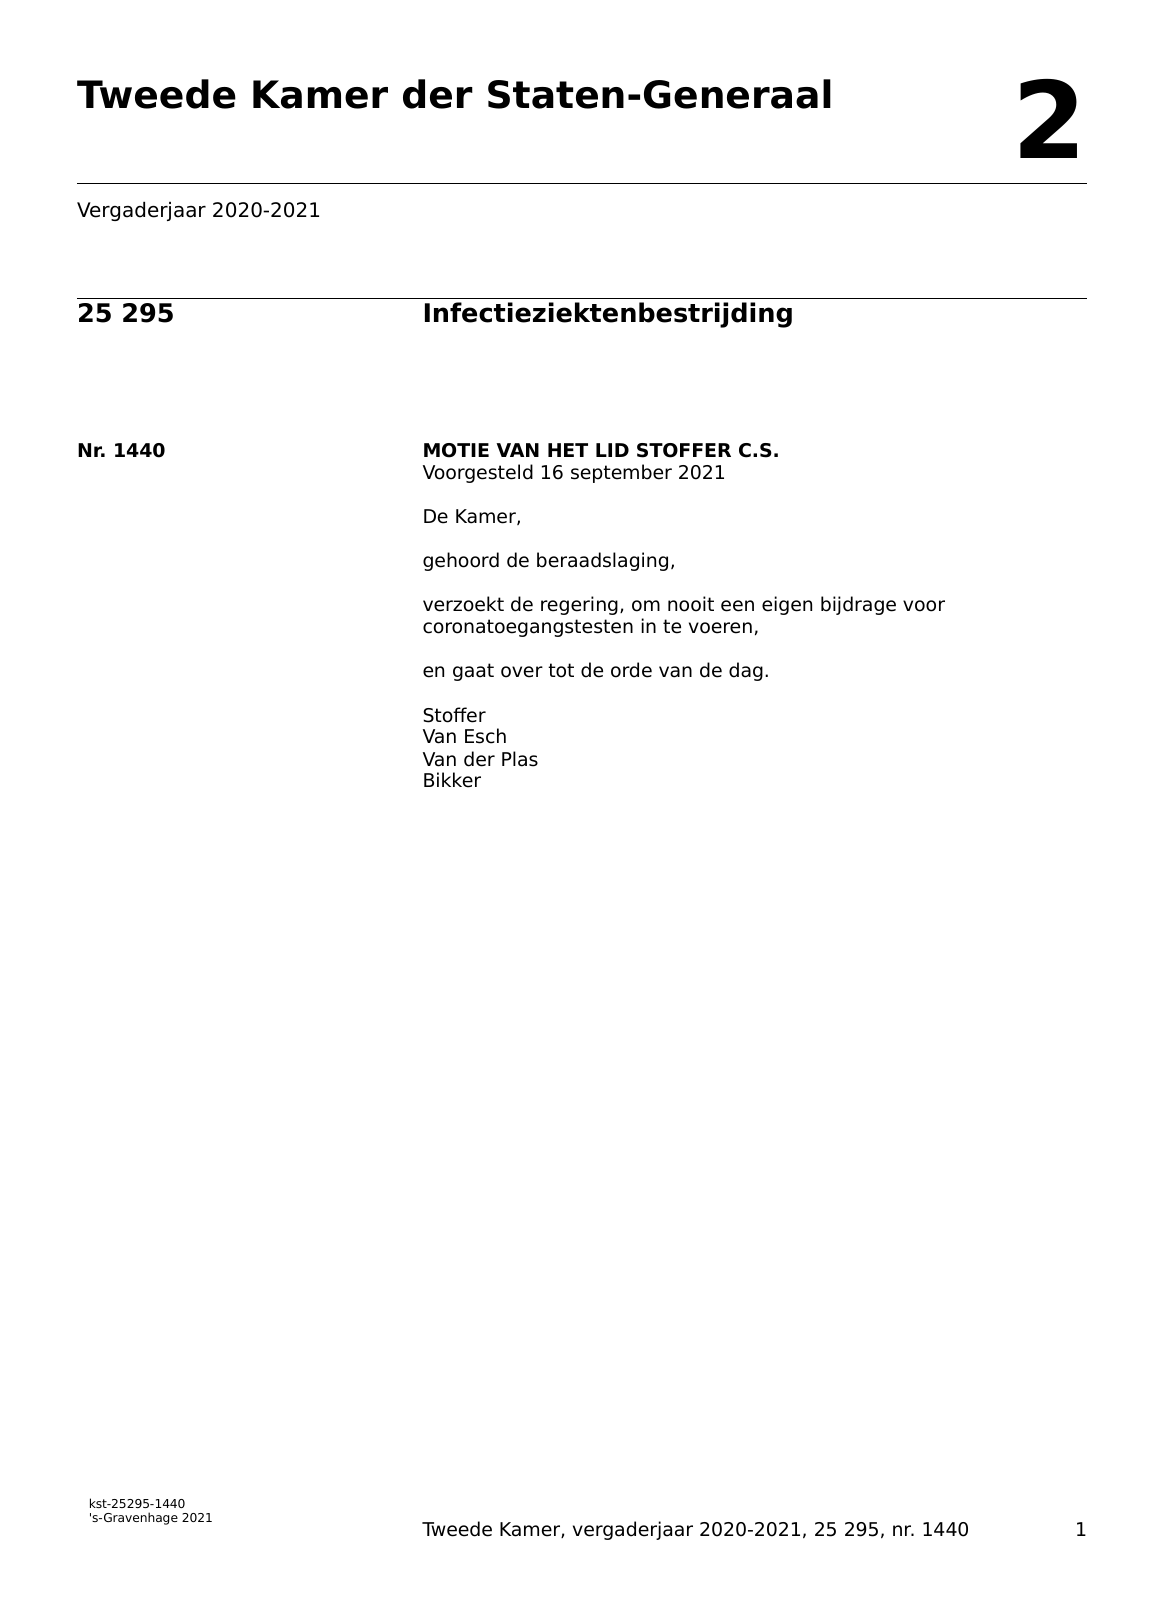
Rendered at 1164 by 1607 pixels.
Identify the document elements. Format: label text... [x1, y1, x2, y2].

subtitle Nr. 1440 MOTIE VAN HET LID STOFFER C.S. [77, 440, 1087, 462]
text Van der Plas [422, 748, 1087, 770]
text Bikker [422, 770, 1087, 792]
text Van Esch [422, 726, 1087, 748]
subtitle 25 295 Infectieziektenbestrijding [77, 299, 1087, 329]
text en gaat over tot de orde van de dag. [422, 660, 1087, 682]
table_cell Vergaderjaar 2020-2021 [77, 184, 1087, 298]
table_header 2 [886, 59, 1087, 183]
text gehoord de beraadslaging, [422, 550, 1087, 572]
text 's-Gravenhage 2021 [88, 1511, 323, 1525]
table_header Tweede Kamer der Staten-Generaal [77, 59, 886, 183]
text Stoffer [422, 704, 1087, 726]
text Voorgesteld 16 september 2021 [422, 462, 1087, 484]
text De Kamer, [422, 506, 1087, 528]
text kst-25295-1440 [88, 1497, 323, 1511]
text verzoekt de regering, om nooit een eigen bijdrage voor coronatoegangstesten in te voeren, [422, 594, 1087, 638]
